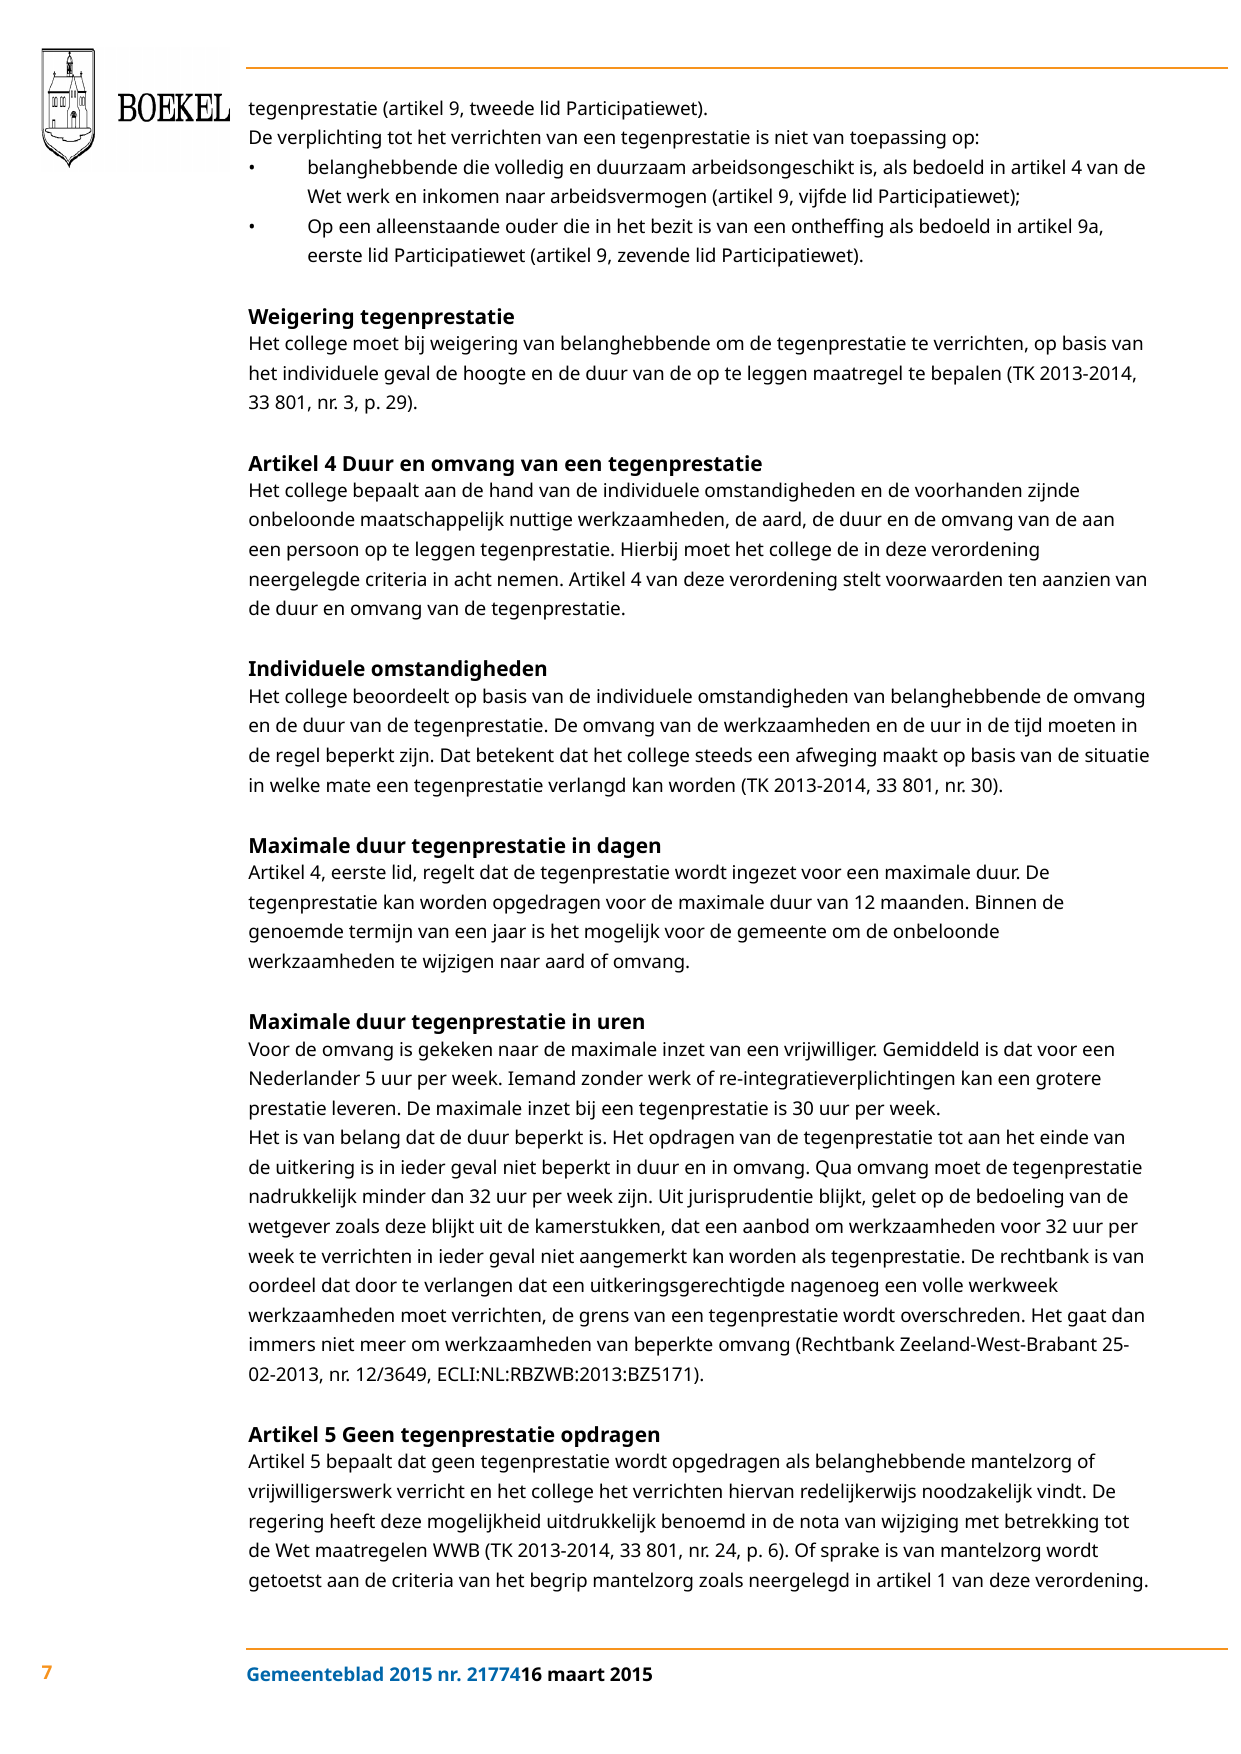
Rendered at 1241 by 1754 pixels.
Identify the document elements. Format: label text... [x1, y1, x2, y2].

text De verplichting tot het verrichten van een tegenprestatie is niet van toepassing op: [248, 124, 1152, 150]
text Het college moet bij weigering van belanghebbende om de tegenprestatie te verrichten, op basis van het individuele geval de hoogte en de duur van de op te leggen maatregel te bepalen (TK 2013-2014, 33 801, nr. 3, p. 29). [248, 330, 1152, 415]
text Artikel 4 Duur en omvang van een tegenprestatie [248, 449, 1152, 477]
text Maximale duur tegenprestatie in dagen [248, 831, 1152, 859]
text Maximale duur tegenprestatie in uren [248, 1007, 1152, 1036]
text Artikel 5 bepaalt dat geen tegenprestatie wordt opgedragen als belanghebbende mantelzorg of vrijwilligerswerk verricht en het college het verrichten hiervan redelijkerwijs noodzakelijk vindt. De regering heeft deze mogelijkheid uitdrukkelijk benoemd in de nota van wijziging met betrekking tot de Wet maatregelen WWB (TK 2013-2014, 33 801, nr. 24, p. 6). Of sprake is van mantelzorg wordt getoetst aan de criteria van het begrip mantelzorg zoals neergelegd in artikel 1 van deze verordening. [248, 1449, 1152, 1593]
text Het is van belang dat de duur beperkt is. Het opdragen van de tegenprestatie tot aan het einde van de uitkering is in ieder geval niet beperkt in duur en in omvang. Qua omvang moet de tegenprestatie nadrukkelijk minder dan 32 uur per week zijn. Uit jurisprudentie blijkt, gelet op de bedoeling van de wetgever zoals deze blijkt uit de kamerstukken, dat een aanbod om werkzaamheden voor 32 uur per week te verrichten in ieder geval niet aangemerkt kan worden als tegenprestatie. De rechtbank is van oordeel dat door te verlangen dat een uitkeringsgerechtigde nagenoeg een volle werkweek werkzaamheden moet verrichten, de grens van een tegenprestatie wordt overschreden. Het gaat dan immers niet meer om werkzaamheden van beperkte omvang (Rechtbank Zeeland-West-Brabant 25-02-2013, nr. 12/3649, ECLI:NL:RBZWB:2013:BZ5171). [248, 1124, 1152, 1387]
list belanghebbende die volledig en duurzaam arbeidsongeschikt is, als bedoeld in artikel 4 van de Wet werk en inkomen naar arbeidsvermogen (artikel 9, vijfde lid Participatiewet); [248, 154, 1152, 209]
text Het college beoordeelt op basis van de individuele omstandigheden van belanghebbende de omvang en de duur van de tegenprestatie. De omvang van de werkzaamheden en de uur in de tijd moeten in de regel beperkt zijn. Dat betekent dat het college steeds een afweging maakt op basis van de situatie in welke mate een tegenprestatie verlangd kan worden (TK 2013-2014, 33 801, nr. 30). [248, 683, 1152, 797]
text Voor de omvang is gekeken naar de maximale inzet van een vrijwilliger. Gemiddeld is dat voor een Nederlander 5 uur per week. Iemand zonder werk of re-integratieverplichtingen kan een grotere prestatie leveren. De maximale inzet bij een tegenprestatie is 30 uur per week. [248, 1036, 1152, 1121]
picture [41, 47, 231, 172]
text Individuele omstandigheden [248, 654, 1152, 683]
text Weigering tegenprestatie [248, 302, 1152, 330]
list Op een alleenstaande ouder die in het bezit is van een ontheffing als bedoeld in artikel 9a, eerste lid Participatiewet (artikel 9, zevende lid Participatiewet). [248, 213, 1152, 268]
text tegenprestatie (artikel 9, tweede lid Participatiewet). [248, 95, 1152, 121]
text Artikel 4, eerste lid, regelt dat de tegenprestatie wordt ingezet voor een maximale duur. De tegenprestatie kan worden opgedragen voor de maximale duur van 12 maanden. Binnen de genoemde termijn van een jaar is het mogelijk voor de gemeente om de onbeloonde werkzaamheden te wijzigen naar aard of omvang. [248, 859, 1152, 974]
text Het college bepaalt aan de hand van de individuele omstandigheden en de voorhanden zijnde onbeloonde maatschappelijk nuttige werkzaamheden, de aard, de duur en de omvang van de aan een persoon op te leggen tegenprestatie. Hierbij moet het college de in deze verordening neergelegde criteria in acht nemen. Artikel 4 van deze verordening stelt voorwaarden ten aanzien van de duur en omvang van de tegenprestatie. [248, 477, 1152, 621]
text Artikel 5 Geen tegenprestatie opdragen [248, 1420, 1152, 1449]
